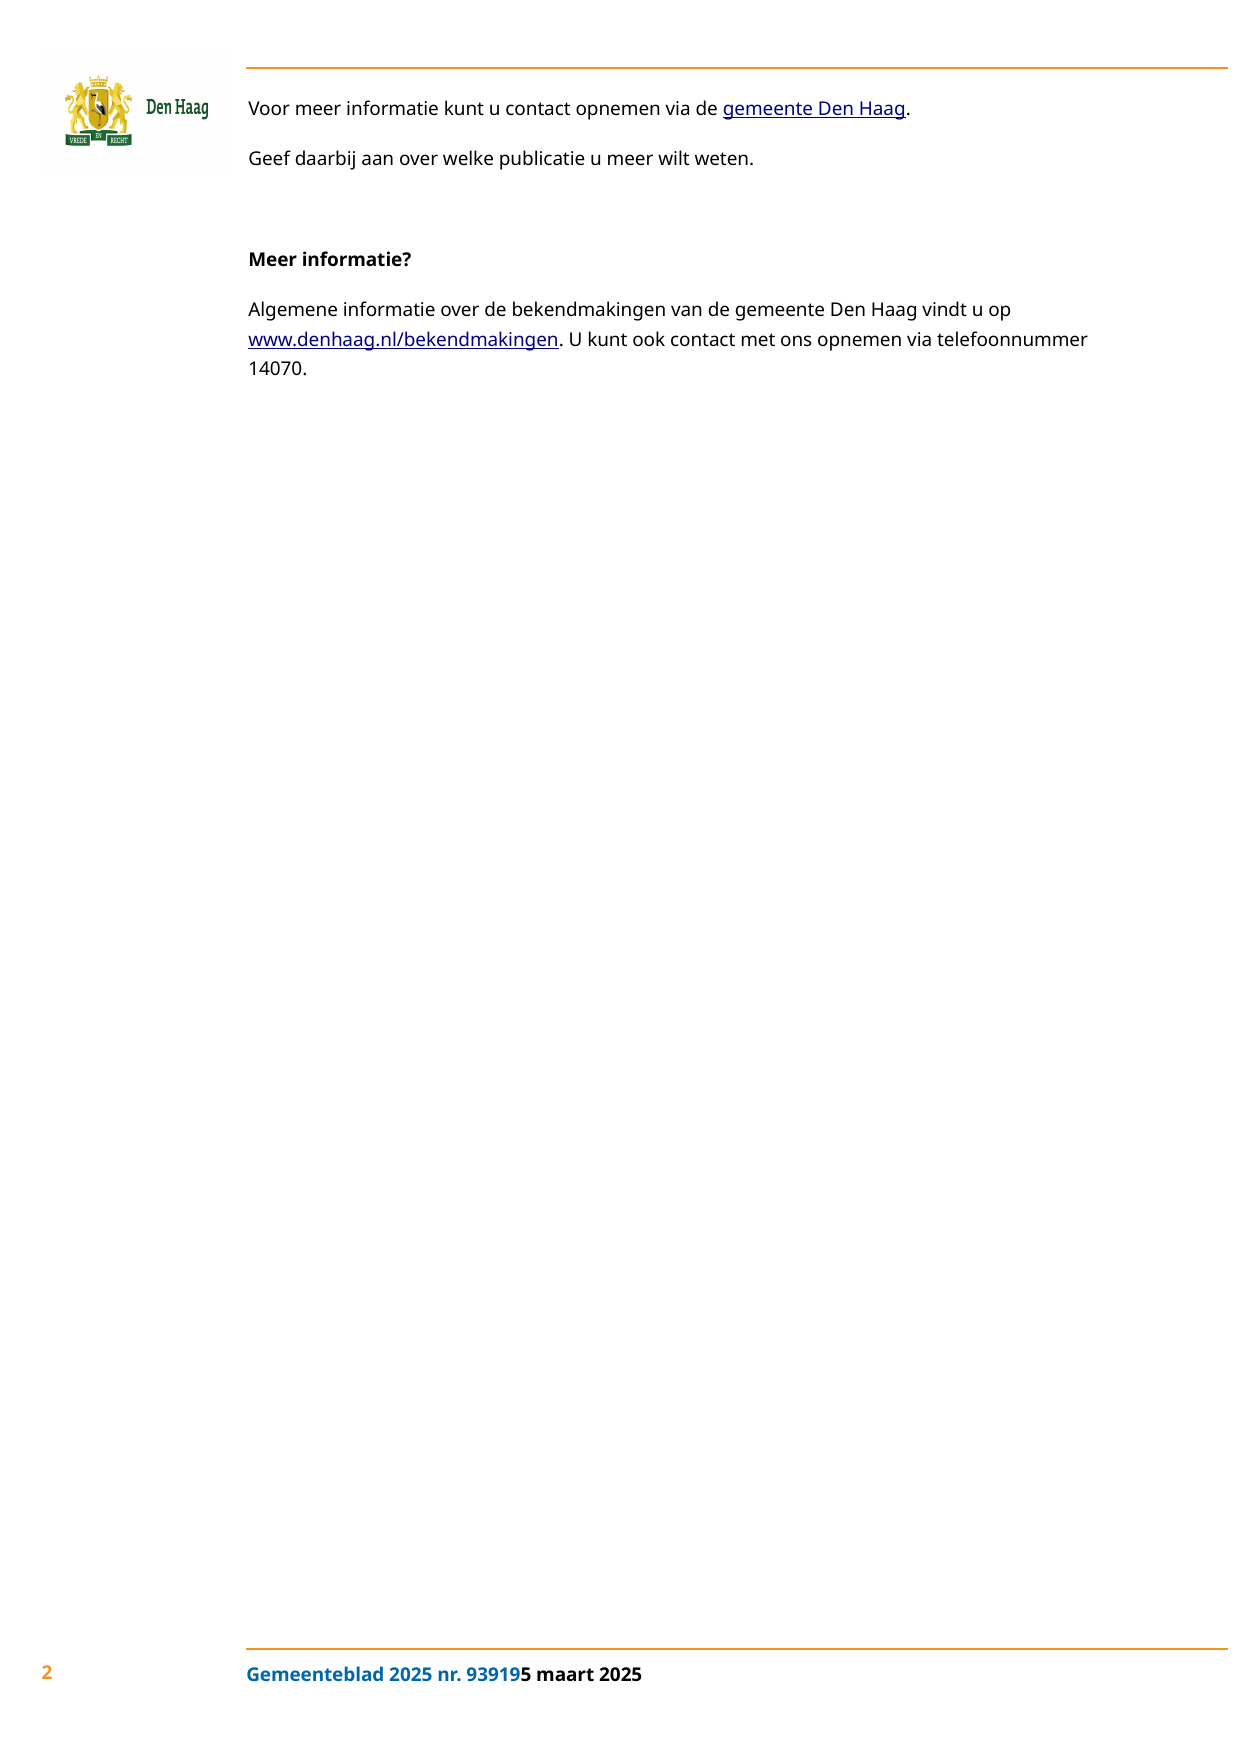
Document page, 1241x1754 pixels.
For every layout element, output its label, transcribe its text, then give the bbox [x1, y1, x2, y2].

text Voor meer informatie kunt u contact opnemen via de gemeente Den Haag. [248, 95, 1152, 121]
text Geef daarbij aan over welke publicatie u meer wilt weten. [248, 145, 1152, 171]
text Algemene informatie over de bekendmakingen van de gemeente Den Haag vindt u op www.denhaag.nl/bekendmakingen. U kunt ook contact met ons opnemen via telefoonnummer 14070. [248, 296, 1152, 381]
picture [41, 47, 231, 172]
text Meer informatie? [248, 246, 1152, 272]
